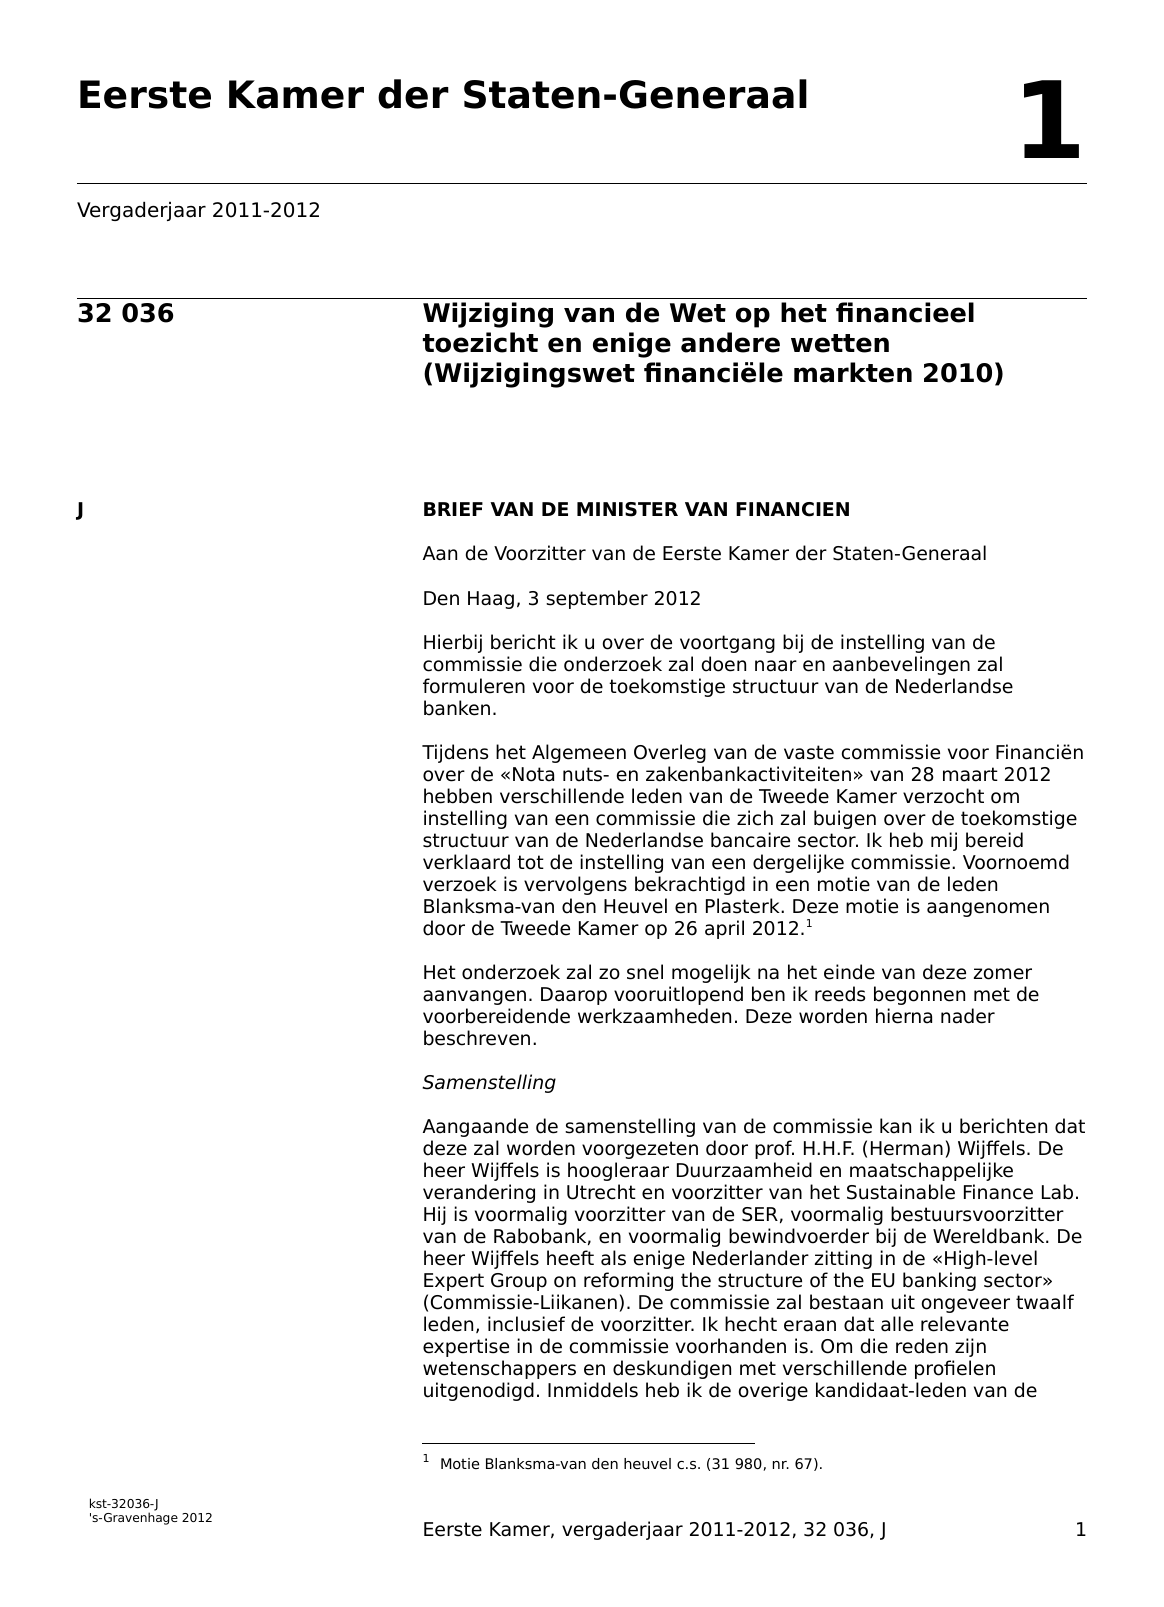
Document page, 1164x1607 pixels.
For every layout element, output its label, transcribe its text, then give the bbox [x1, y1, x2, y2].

text Hierbij bericht ik u over de voortgang bij de instelling van de commissie die onderzoek zal doen naar en aanbevelingen zal formuleren voor de toekomstige structuur van de Nederlandse banken. [422, 632, 1087, 719]
subtitle 32 036 Wijziging van de Wet op het financieel toezicht en enige andere wetten (Wijzigingswet financiële markten 2010) [77, 299, 1087, 388]
text Het onderzoek zal zo snel mogelijk na het einde van deze zomer aanvangen. Daarop vooruitlopend ben ik reeds begonnen met de voorbereidende werkzaamheden. Deze worden hierna nader beschreven. [422, 962, 1087, 1049]
text 's-Gravenhage 2012 [88, 1511, 323, 1525]
table_header Eerste Kamer der Staten-Generaal [77, 59, 886, 183]
text Den Haag, 3 september 2012 [422, 587, 1087, 609]
text Tijdens het Algemeen Overleg van de vaste commissie voor Financiën over de «Nota nuts- en zakenbankactiviteiten» van 28 maart 2012 hebben verschillende leden van de Tweede Kamer verzocht om instelling van een commissie die zich zal buigen over de toekomstige structuur van de Nederlandse bancaire sector. Ik heb mij bereid verklaard tot de instelling van een dergelijke commissie. Voornoemd verzoek is vervolgens bekrachtigd in een motie van de leden Blanksma-van den Heuvel en Plasterk. Deze motie is aangenomen door de Tweede Kamer op 26 april 2012. [422, 742, 1087, 939]
text Aan de Voorzitter van de Eerste Kamer der Staten-Generaal [422, 543, 1087, 565]
table_header 1 [886, 59, 1087, 183]
text Motie Blanksma-van den heuvel c.s. (31 980, nr. 67). [422, 1452, 1087, 1474]
text kst-32036-J [88, 1497, 323, 1511]
text Aangaande de samenstelling van de commissie kan ik u berichten dat deze zal worden voorgezeten door prof. H.H.F. (Herman) Wijffels. De heer Wijffels is hoogleraar Duurzaamheid en maatschappelijke verandering in Utrecht en voorzitter van het Sustainable Finance Lab. Hij is voormalig voorzitter van de SER, voormalig bestuursvoorzitter van de Rabobank, en voormalig bewindvoerder bij de Wereldbank. De heer Wijffels heeft als enige Nederlander zitting in de «High-level Expert Group on reforming the structure of the EU banking sector» (Commissie-Liikanen). De commissie zal bestaan uit ongeveer twaalf leden, inclusief de voorzitter. Ik hecht eraan dat alle relevante expertise in de commissie voorhanden is. Om die reden zijn wetenschappers en deskundigen met verschillende profielen uitgenodigd. Inmiddels heb ik de overige kandidaat-leden van de [422, 1116, 1087, 1402]
subtitle Samenstelling [422, 1072, 1087, 1094]
subtitle J BRIEF VAN DE MINISTER VAN FINANCIEN [77, 499, 1087, 521]
table_cell Vergaderjaar 2011-2012 [77, 184, 1087, 298]
